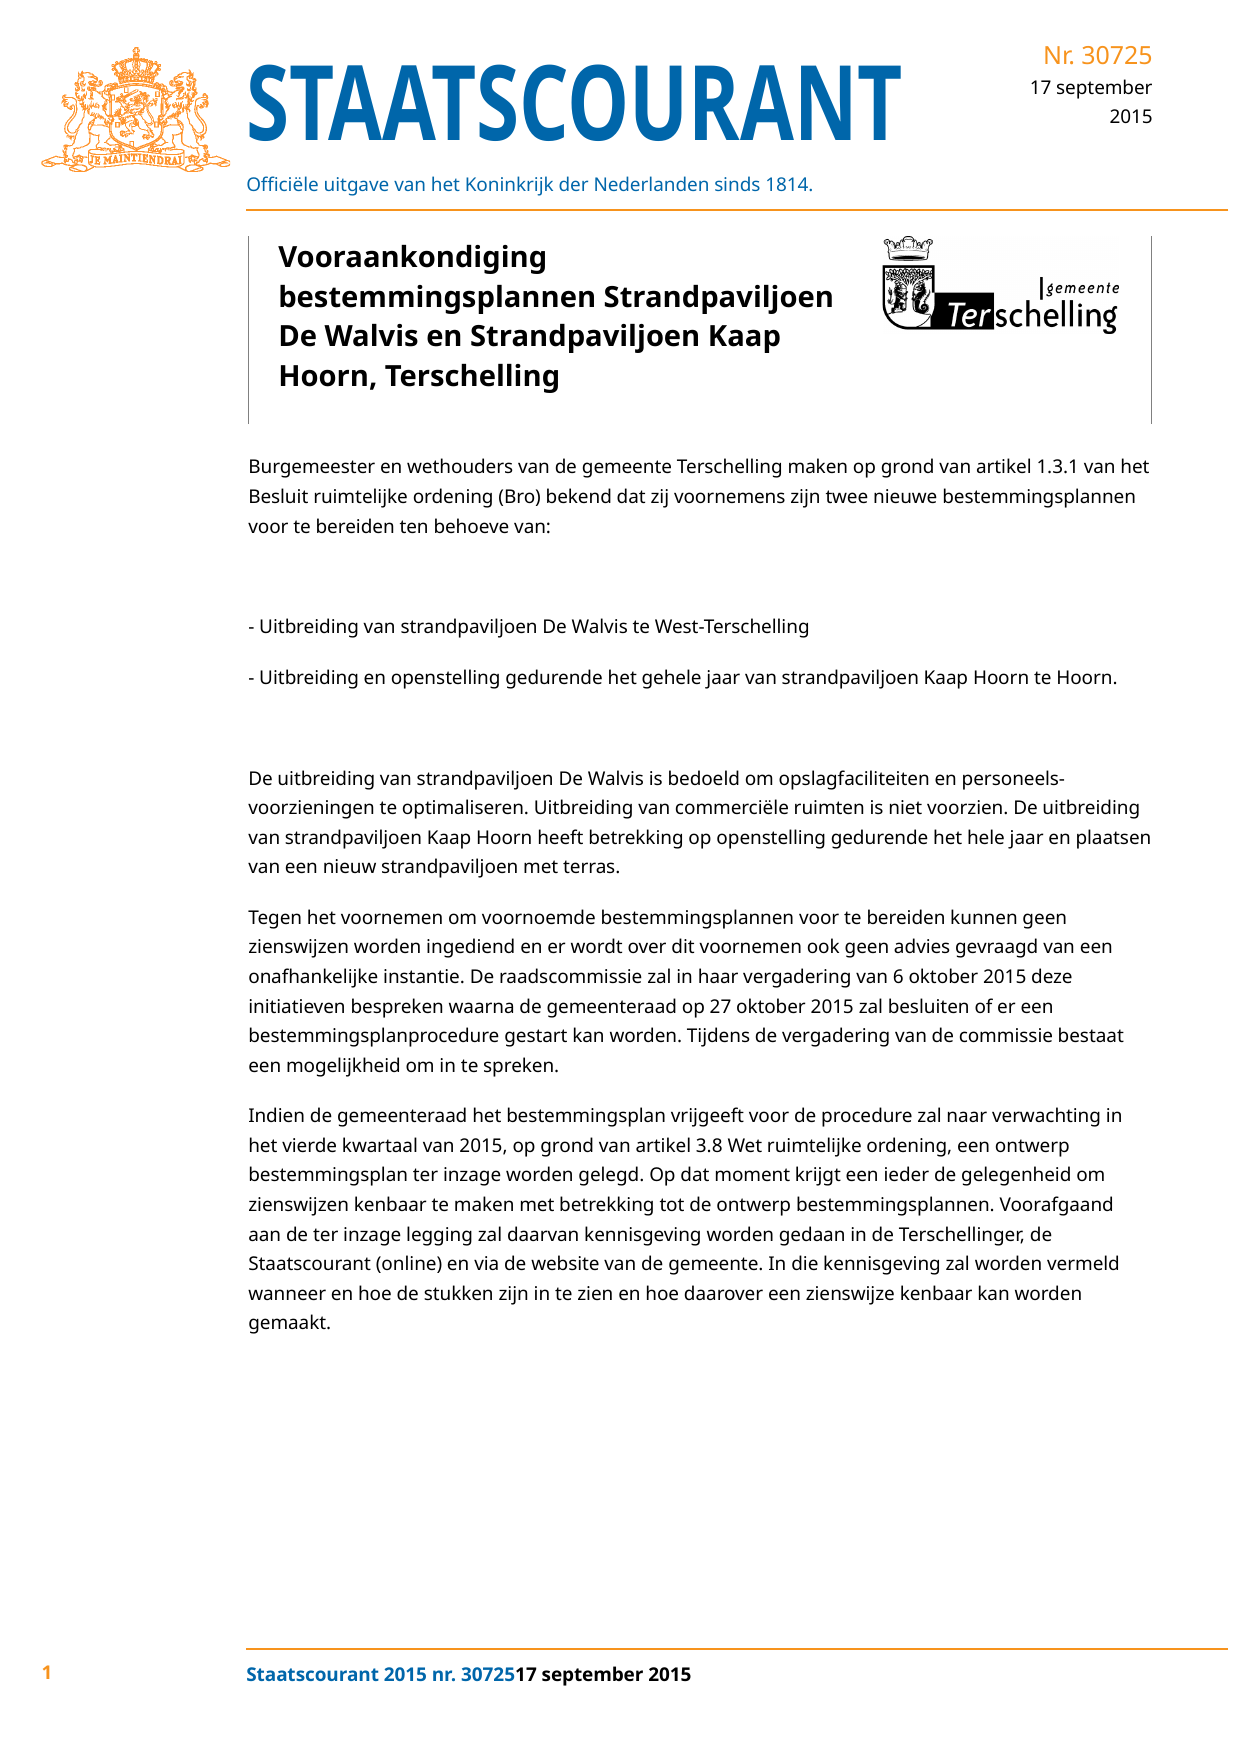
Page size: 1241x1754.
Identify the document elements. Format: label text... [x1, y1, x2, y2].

table_header [850, 236, 1151, 424]
table_header Vooraankondiging bestemmingsplannen Strandpaviljoen De Walvis en Strandpaviljoen Kaap Hoorn, Terschelling [249, 236, 850, 424]
text Tegen het voornemen om voornoemde bestemmingsplannen voor te bereiden kunnen geen zienswijzen worden ingediend en er wordt over dit voornemen ook geen advies gevraagd van een onafhankelijke instantie. De raadscommissie zal in haar vergadering van 6 oktober 2015 deze initiatieven bespreken waarna de gemeenteraad op 27 oktober 2015 zal besluiten of er een bestemmingsplanprocedure gestart kan worden. Tijdens de vergadering van de commissie bestaat een mogelijkheid om in te spreken. [248, 904, 1152, 1078]
text - Uitbreiding van strandpaviljoen De Walvis te West-Terschelling [248, 614, 1152, 639]
text De uitbreiding van strandpaviljoen De Walvis is bedoeld om opslagfaciliteiten en personeels- voorzieningen te optimaliseren. Uitbreiding van commerciële ruimten is niet voorzien. De uitbreiding van strandpaviljoen Kaap Hoorn heeft betrekking op openstelling gedurende het hele jaar en plaatsen van een nieuw strandpaviljoen met terras. [248, 765, 1152, 879]
picture [882, 236, 1119, 334]
text - Uitbreiding en openstelling gedurende het gehele jaar van strandpaviljoen Kaap Hoorn te Hoorn. [248, 664, 1152, 690]
text Indien de gemeenteraad het bestemmingsplan vrijgeeft voor de procedure zal naar verwachting in het vierde kwartaal van 2015, op grond van artikel 3.8 Wet ruimtelijke ordening, een ontwerp bestemmingsplan ter inzage worden gelegd. Op dat moment krijgt een ieder de gelegenheid om zienswijzen kenbaar te maken met betrekking tot de ontwerp bestemmingsplannen. Voorafgaand aan de ter inzage legging zal daarvan kennisgeving worden gedaan in de Terschellinger, de Staatscourant (online) en via de website van de gemeente. In die kennisgeving zal worden vermeld wanneer en hoe de stukken zijn in te zien en hoe daarover een zienswijze kenbaar kan worden gemaakt. [248, 1102, 1152, 1335]
text Burgemeester en wethouders van de gemeente Terschelling maken op grond van artikel 1.3.1 van het Besluit ruimtelijke ordening (Bro) bekend dat zij voornemens zijn twee nieuwe bestemmingsplannen voor te bereiden ten behoeve van: [248, 454, 1152, 538]
picture [41, 47, 231, 172]
